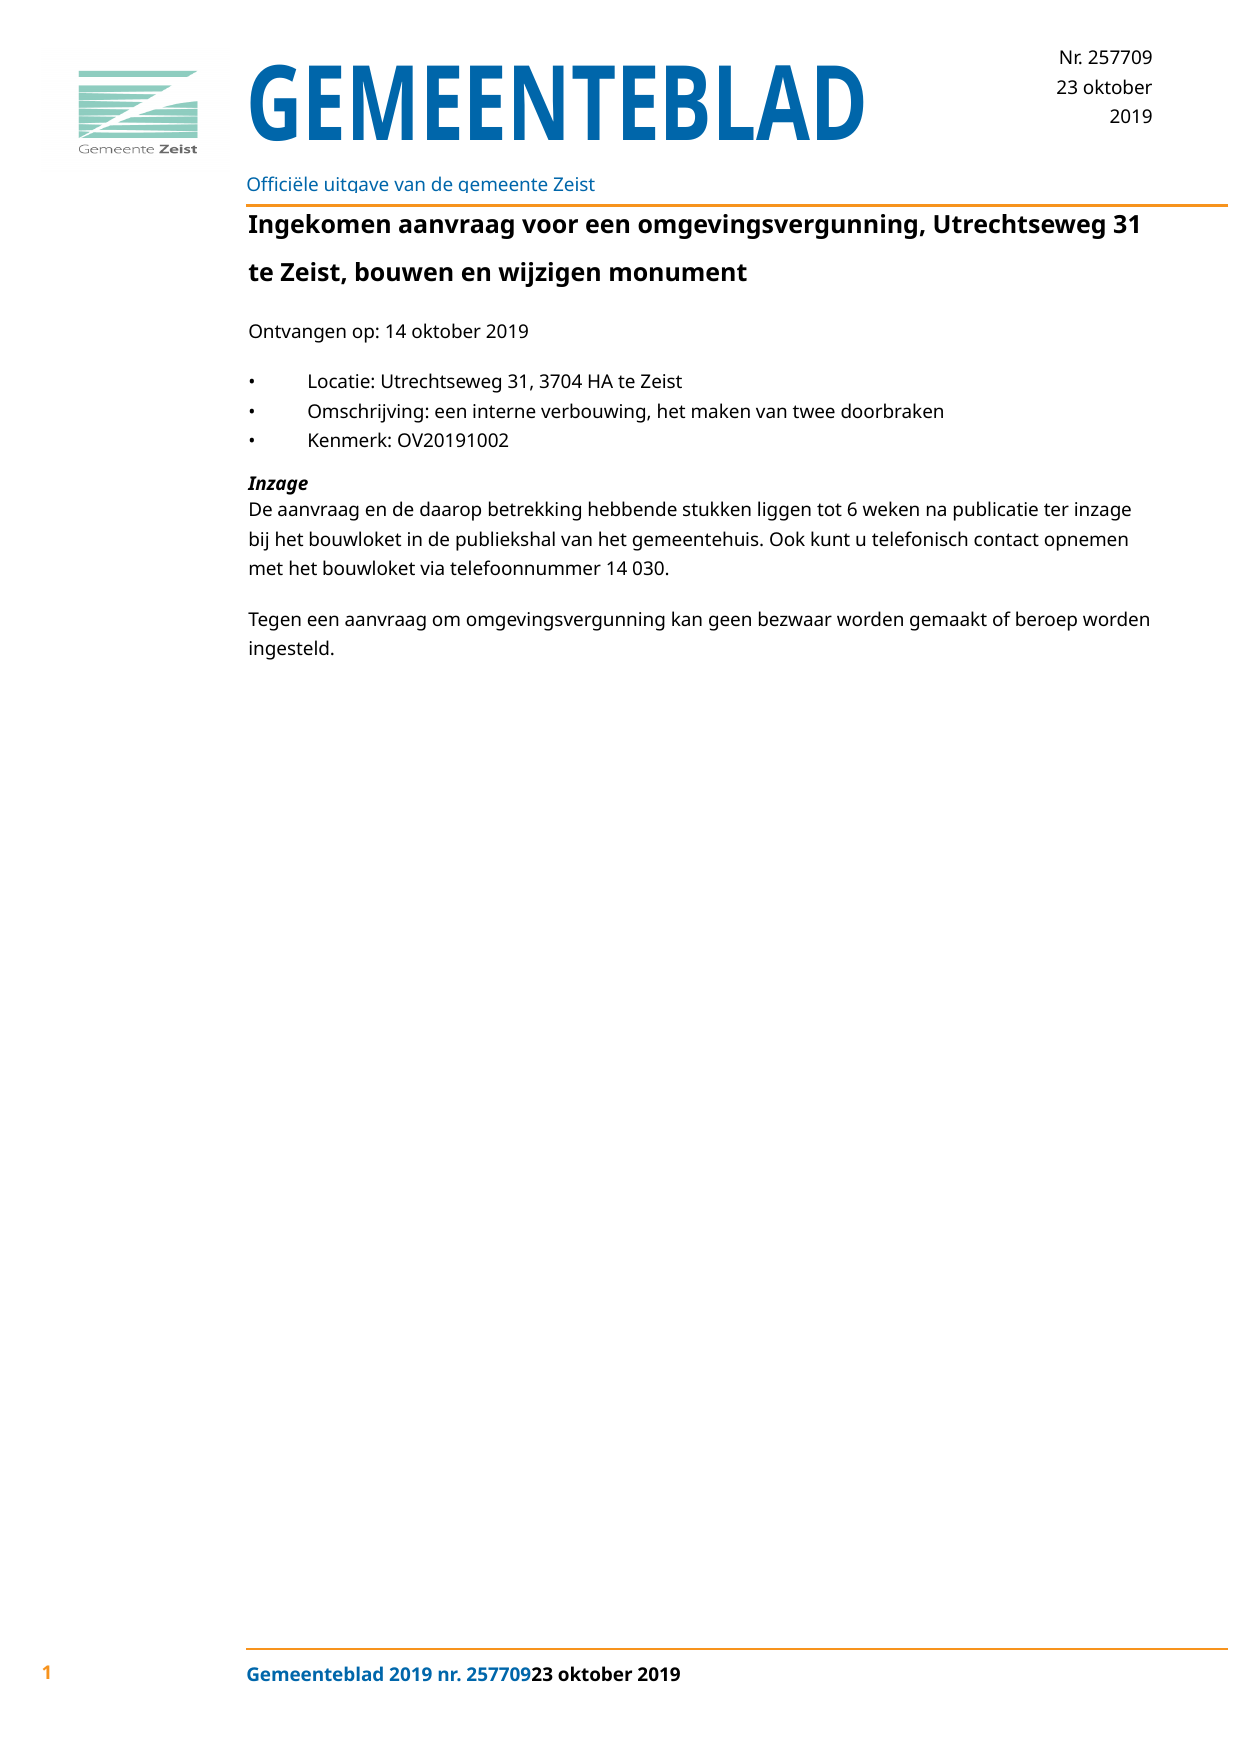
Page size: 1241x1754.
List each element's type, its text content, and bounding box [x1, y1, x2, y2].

text De aanvraag en de daarop betrekking hebbende stukken liggen tot 6 weken na publicatie ter inzage bij het bouwloket in de publiekshal van het gemeentehuis. Ook kunt u telefonisch contact opnemen met het bouwloket via telefoonnummer 14 030. [248, 496, 1152, 581]
picture [41, 47, 231, 172]
list Locatie: Utrechtseweg 31, 3704 HA te Zeist [248, 368, 1152, 394]
text Ingekomen aanvraag voor een omgevingsvergunning, Utrechtseweg 31 te Zeist, bouwen en wijzigen monument [248, 207, 1152, 288]
text Inzage [248, 471, 1152, 496]
list Omschrijving: een interne verbouwing, het maken van twee doorbraken [248, 398, 1152, 424]
list Kenmerk: OV20191002 [248, 427, 1152, 453]
text Ontvangen op: 14 oktober 2019 [248, 318, 1152, 344]
text Tegen een aanvraag om omgevingsvergunning kan geen bezwaar worden gemaakt of beroep worden ingesteld. [248, 606, 1152, 661]
